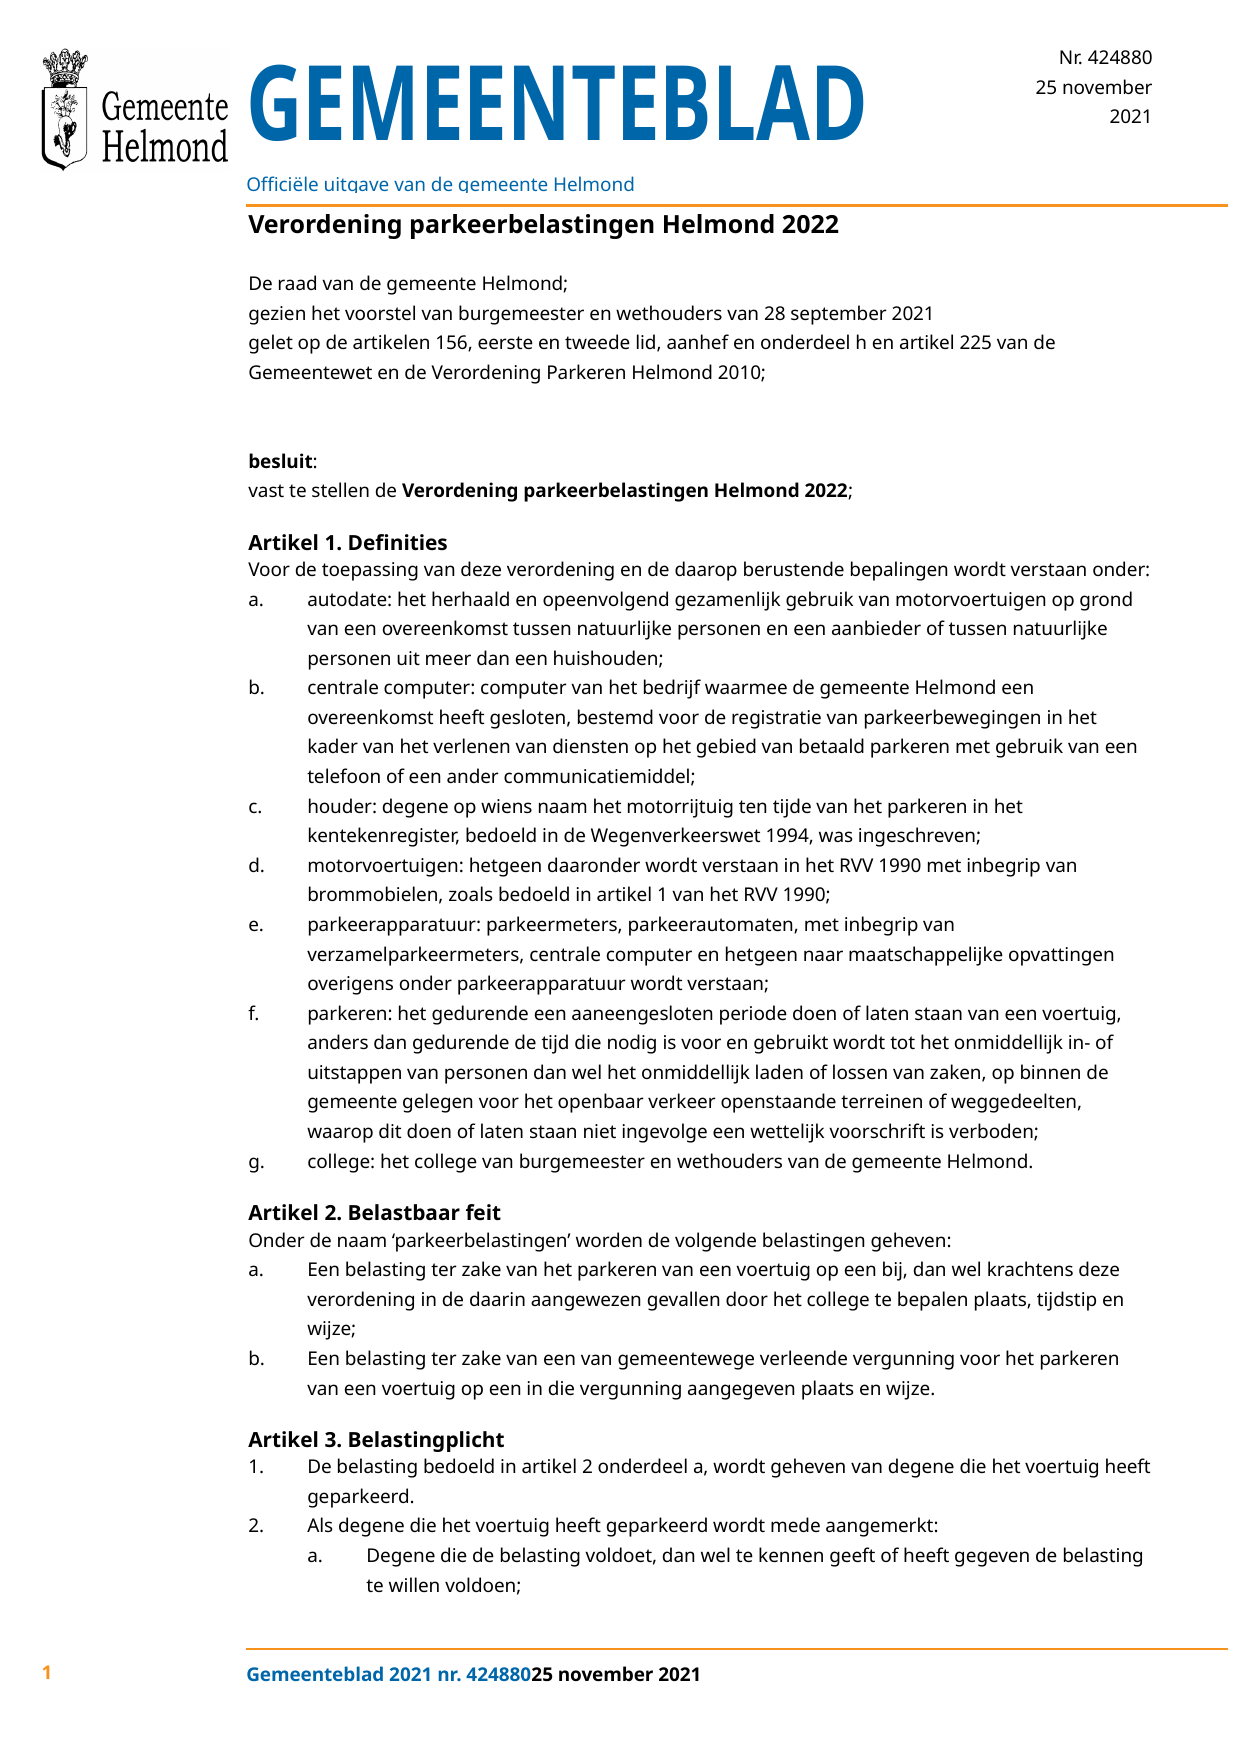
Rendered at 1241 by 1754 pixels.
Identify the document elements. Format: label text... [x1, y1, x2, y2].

text vast te stellen de Verordening parkeerbelastingen Helmond 2022; [248, 477, 1152, 503]
text besluit: [248, 448, 1152, 473]
list Als degene die het voertuig heeft geparkeerd wordt mede aangemerkt: [248, 1513, 1152, 1538]
list Een belasting ter zake van het parkeren van een voertuig op een bij, dan wel krachtens deze verordening in de daarin aangewezen gevallen door het college te bepalen plaats, tijdstip en wijze; [248, 1256, 1152, 1341]
list parkeren: het gedurende een aaneengesloten periode doen of laten staan van een voertuig, anders dan gedurende de tijd die nodig is voor en gebruikt wordt tot het onmiddellijk in- of uitstappen van personen dan wel het onmiddellijk laden of lossen van zaken, op binnen de gemeente gelegen voor het openbaar verkeer openstaande terreinen of weggedeelten, waarop dit doen of laten staan niet ingevolge een wettelijk voorschrift is verboden; [248, 1000, 1152, 1144]
list autodate: het herhaald en opeenvolgend gezamenlijk gebruik van motorvoertuigen op grond van een overeenkomst tussen natuurlijke personen en een aanbieder of tussen natuurlijke personen uit meer dan een huishouden; [248, 586, 1152, 671]
list houder: degene op wiens naam het motorrijtuig ten tijde van het parkeren in het kentekenregister, bedoeld in de Wegenverkeerswet 1994, was ingeschreven; [248, 793, 1152, 848]
text Artikel 1. Definities [248, 528, 1152, 556]
list Degene die de belasting voldoet, dan wel te kennen geeft of heeft gegeven de belasting te willen voldoen; [307, 1542, 1152, 1598]
list parkeerapparatuur: parkeermeters, parkeerautomaten, met inbegrip van verzamelparkeermeters, centrale computer en hetgeen naar maatschappelijke opvattingen overigens onder parkeerapparatuur wordt verstaan; [248, 911, 1152, 996]
text De raad van de gemeente Helmond; [248, 270, 1152, 296]
text Verordening parkeerbelastingen Helmond 2022 [248, 207, 1152, 241]
text gezien het voorstel van burgemeester en wethouders van 28 september 2021 [248, 300, 1152, 326]
list motorvoertuigen: hetgeen daaronder wordt verstaan in het RVV 1990 met inbegrip van brommobielen, zoals bedoeld in artikel 1 van het RVV 1990; [248, 852, 1152, 907]
list Een belasting ter zake van een van gemeentewege verleende vergunning voor het parkeren van een voertuig op een in die vergunning aangegeven plaats en wijze. [248, 1345, 1152, 1400]
text gelet op de artikelen 156, eerste en tweede lid, aanhef en onderdeel h en artikel 225 van de Gemeentewet en de Verordening Parkeren Helmond 2010; [248, 329, 1152, 385]
text Artikel 3. Belastingplicht [248, 1425, 1152, 1453]
text Artikel 2. Belastbaar feit [248, 1198, 1152, 1227]
picture [41, 47, 231, 172]
text Onder de naam ‘parkeerbelastingen’ worden de volgende belastingen geheven: [248, 1227, 1152, 1252]
text Voor de toepassing van deze verordening en de daarop berustende bepalingen wordt verstaan onder: [248, 556, 1152, 582]
list De belasting bedoeld in artikel 2 onderdeel a, wordt geheven van degene die het voertuig heeft geparkeerd. [248, 1453, 1152, 1509]
list college: het college van burgemeester en wethouders van de gemeente Helmond. [248, 1148, 1152, 1174]
list centrale computer: computer van het bedrijf waarmee de gemeente Helmond een overeenkomst heeft gesloten, bestemd voor de registratie van parkeerbewegingen in het kader van het verlenen van diensten op het gebied van betaald parkeren met gebruik van een telefoon of een ander communicatiemiddel; [248, 674, 1152, 789]
